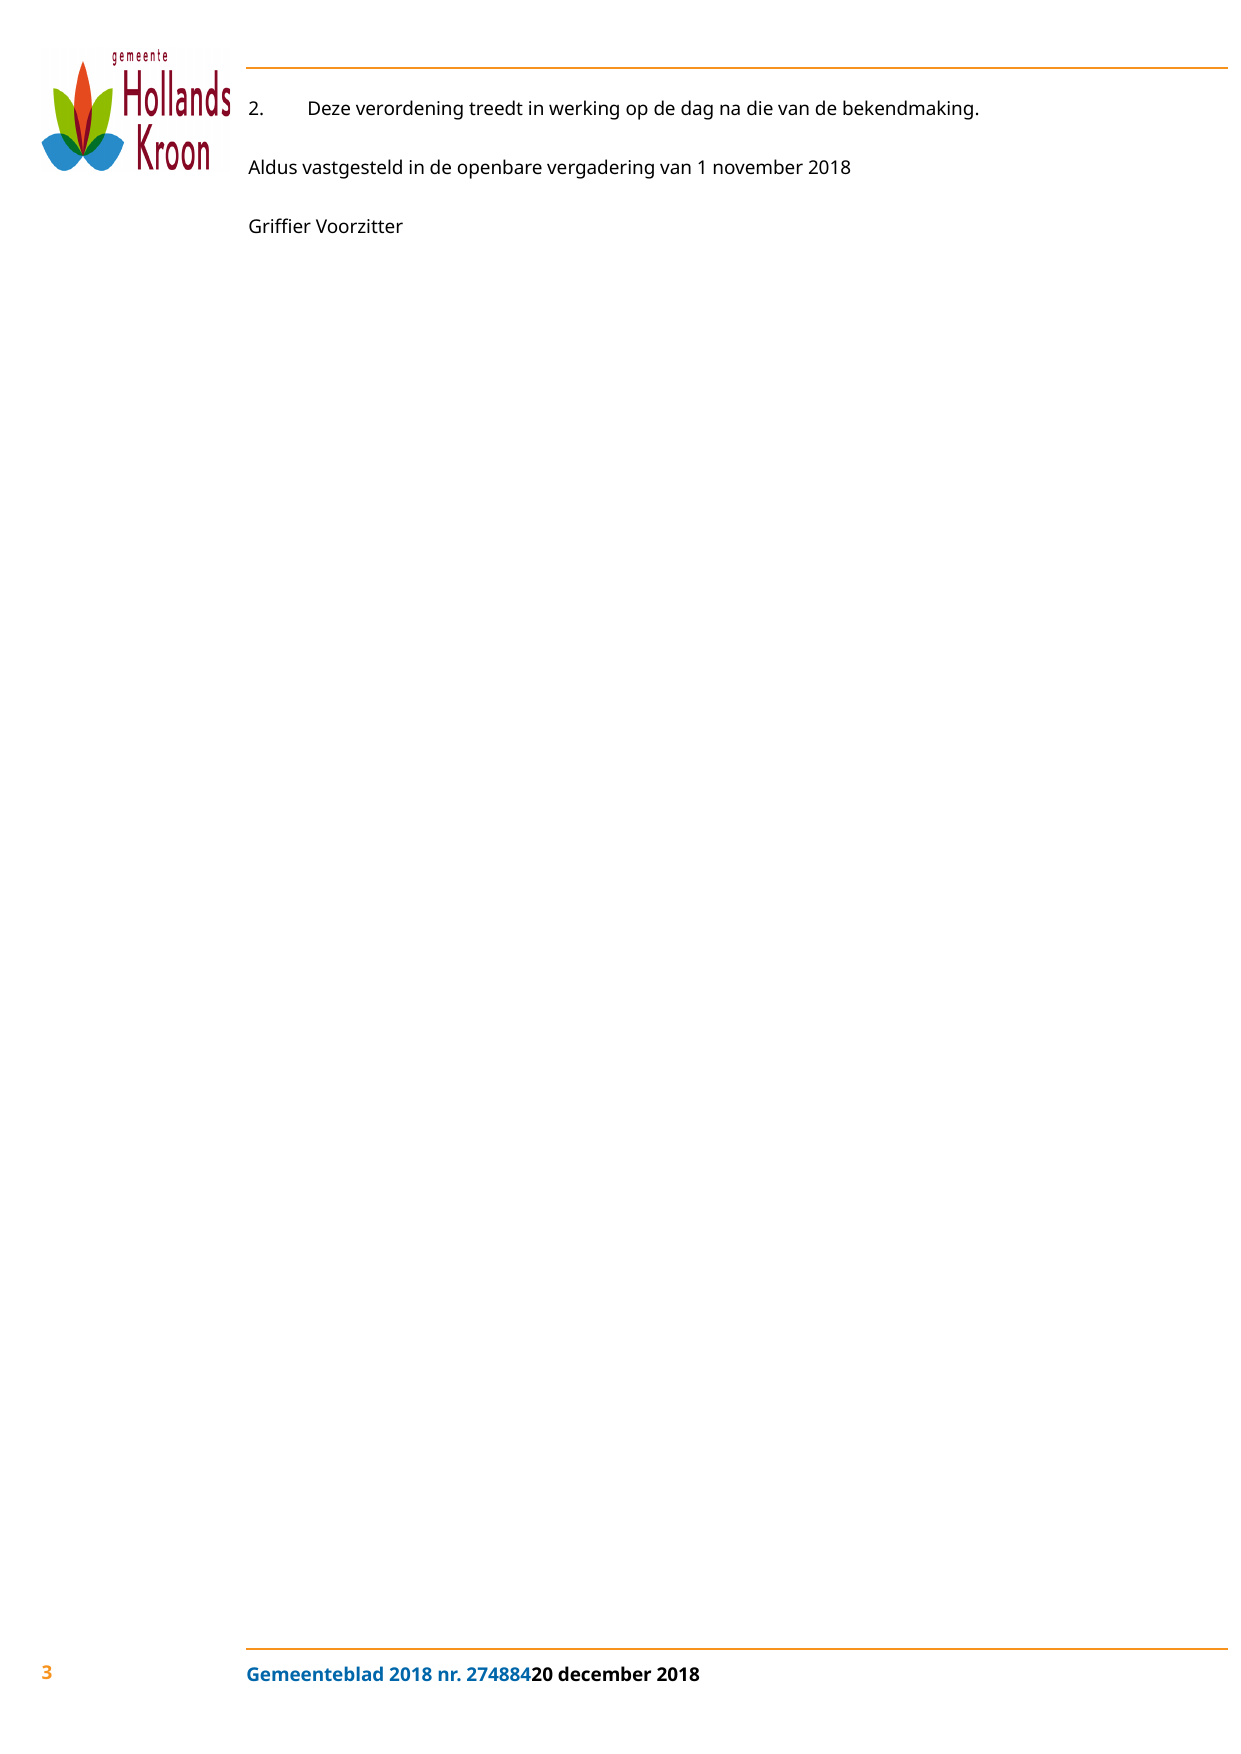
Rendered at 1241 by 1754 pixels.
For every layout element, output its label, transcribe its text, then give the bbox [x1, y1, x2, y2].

list Deze verordening treedt in werking op de dag na die van de bekendmaking. [248, 95, 1152, 121]
text Griffier Voorzitter [248, 213, 1152, 239]
picture [41, 47, 231, 172]
text Aldus vastgesteld in de openbare vergadering van 1 november 2018 [248, 154, 1152, 180]
